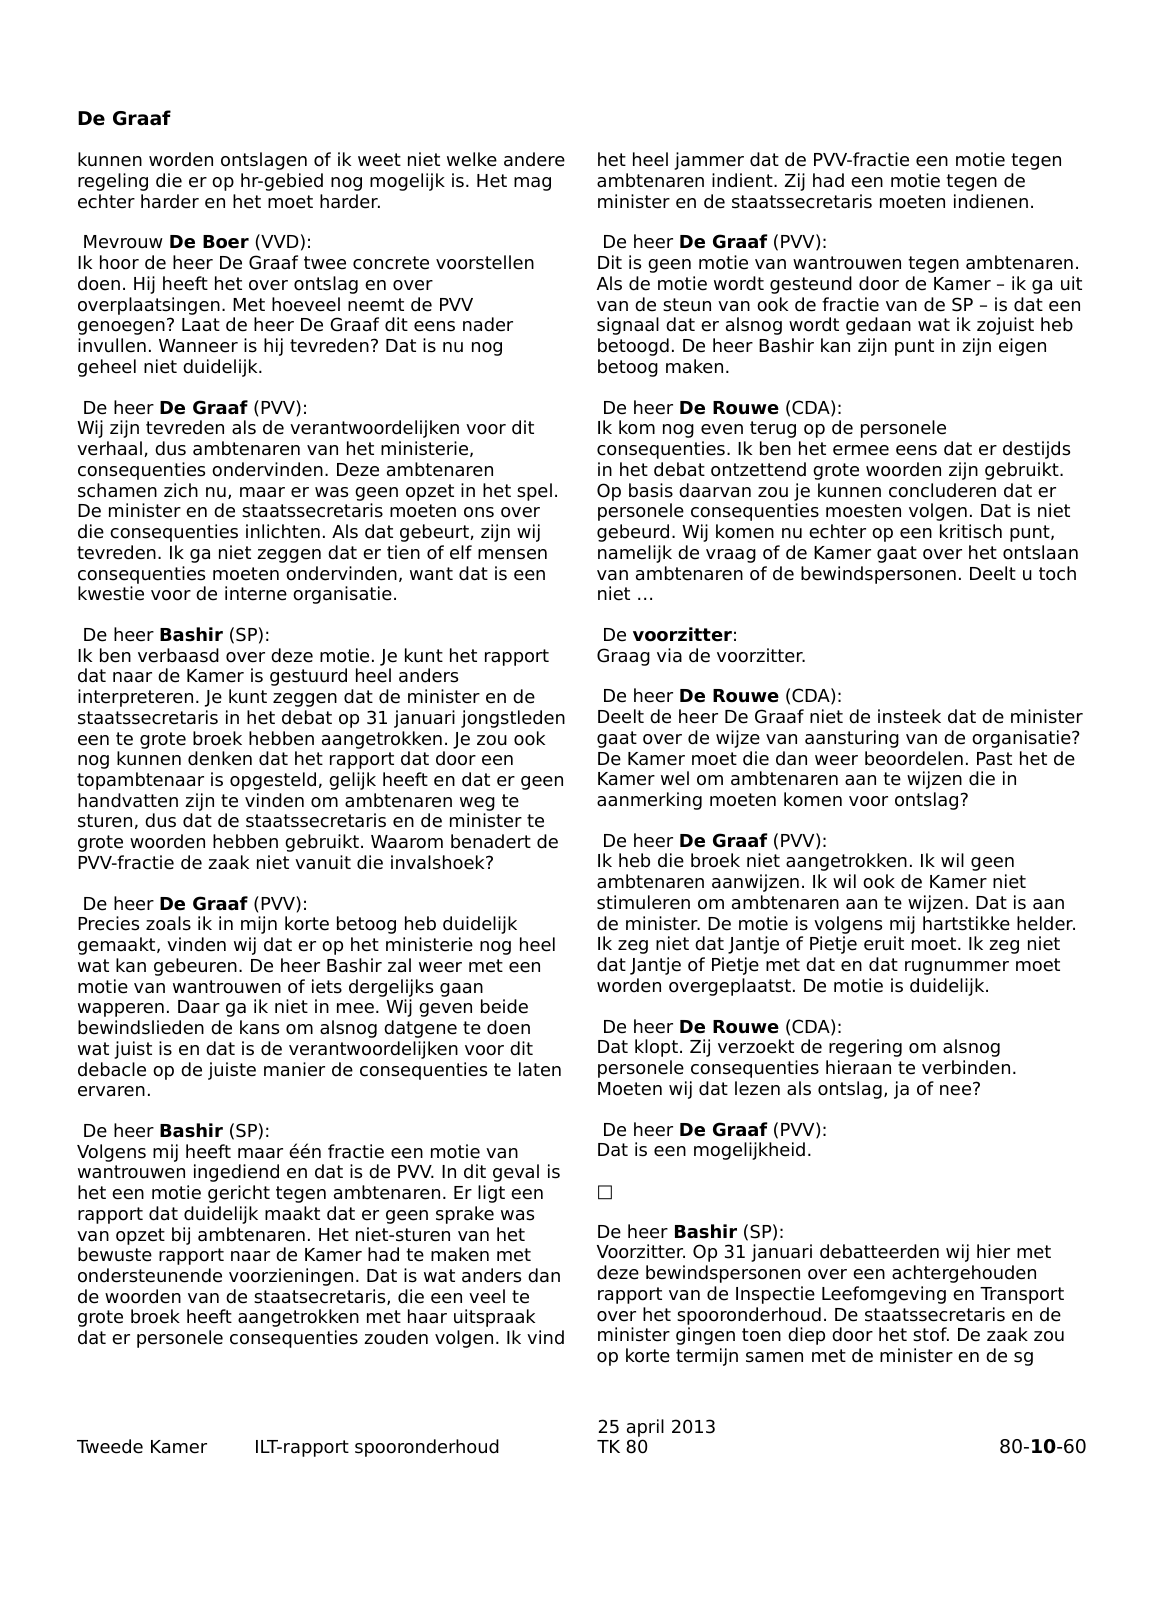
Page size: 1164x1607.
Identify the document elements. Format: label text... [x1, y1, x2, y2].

text Voorzitter. Op 31 januari debatteerden wij hier met deze bewindspersonen over een achtergehouden rapport van de Inspectie Leefomgeving en Transport over het spooronderhoud. De staatssecretaris en de minister gingen toen diep door het stof. De zaak zou op korte termijn samen met de minister en de sg [596, 1242, 1087, 1367]
text Precies zoals ik in mijn korte betoog heb duidelijk gemaakt, vinden wij dat er op het ministerie nog heel wat kan gebeuren. De heer Bashir zal weer met een motie van wantrouwen of iets dergelijks gaan wapperen. Daar ga ik niet in mee. Wij geven beide bewindslieden de kans om alsnog datgene te doen wat juist is en dat is de verantwoordelijken voor dit debacle op de juiste manier de consequenties te laten ervaren. [77, 914, 567, 1101]
text Wij zijn tevreden als de verantwoordelijken voor dit verhaal, dus ambtenaren van het ministerie, consequenties ondervinden. Deze ambtenaren schamen zich nu, maar er was geen opzet in het spel. De minister en de staatssecretaris moeten ons over die consequenties inlichten. Als dat gebeurt, zijn wij tevreden. Ik ga niet zeggen dat er tien of elf mensen consequenties moeten ondervinden, want dat is een kwestie voor de interne organisatie. [77, 418, 567, 605]
text De heer Bashir (SP): [77, 1121, 567, 1142]
text Dat is een mogelijkheid. [596, 1140, 1087, 1161]
text De heer De Graaf (PVV): [596, 831, 1087, 851]
text De voorzitter: [596, 625, 1087, 646]
text Ik hoor de heer De Graaf twee concrete voorstellen doen. Hij heeft het over ontslag en over overplaatsingen. Met hoeveel neemt de PVV genoegen? Laat de heer De Graaf dit eens nader invullen. Wanneer is hij tevreden? Dat is nu nog geheel niet duidelijk. [77, 253, 567, 377]
text Dit is geen motie van wantrouwen tegen ambtenaren. Als de motie wordt gesteund door de Kamer – ik ga uit van de steun van ook de fractie van de SP – is dat een signaal dat er alsnog wordt gedaan wat ik zojuist heb betoogd. De heer Bashir kan zijn punt in zijn eigen betoog maken. [596, 253, 1087, 377]
text Graag via de voorzitter. [596, 646, 1087, 666]
text Ik ben verbaasd over deze motie. Je kunt het rapport dat naar de Kamer is gestuurd heel anders interpreteren. Je kunt zeggen dat de minister en de staatssecretaris in het debat op 31 januari jongstleden een te grote broek hebben aangetrokken. Je zou ook nog kunnen denken dat het rapport dat door een topambtenaar is opgesteld, gelijk heeft en dat er geen handvatten zijn te vinden om ambtenaren weg te sturen, dus dat de staatssecretaris en de minister te grote woorden hebben gebruikt. Waarom benadert de PVV-fractie de zaak niet vanuit die invalshoek? [77, 646, 567, 873]
text Dat klopt. Zij verzoekt de regering om alsnog personele consequenties hieraan te verbinden. Moeten wij dat lezen als ontslag, ja of nee? [596, 1037, 1087, 1099]
text De heer De Rouwe (CDA): [596, 397, 1087, 418]
text Volgens mij heeft maar één fractie een motie van wantrouwen ingediend en dat is de PVV. In dit geval is het een motie gericht tegen ambtenaren. Er ligt een rapport dat duidelijk maakt dat er geen sprake was van opzet bij ambtenaren. Het niet-sturen van het bewuste rapport naar de Kamer had te maken met ondersteunende voorzieningen. Dat is wat anders dan de woorden van de staatsecretaris, die een veel te grote broek heeft aangetrokken met haar uitspraak dat er personele consequenties zouden volgen. Ik vind [77, 1142, 567, 1349]
text De heer De Graaf (PVV): [596, 1119, 1087, 1140]
text De heer Bashir (SP): [77, 625, 567, 646]
text De heer De Rouwe (CDA): [596, 1016, 1087, 1037]
text kunnen worden ontslagen of ik weet niet welke andere regeling die er op hr-gebied nog mogelijk is. Het mag echter harder en het moet harder. [77, 150, 567, 212]
text Deelt de heer De Graaf niet de insteek dat de minister gaat over de wijze van aansturing van de organisatie? De Kamer moet die dan weer beoordelen. Past het de Kamer wel om ambtenaren aan te wijzen die in aanmerking moeten komen voor ontslag? [596, 707, 1087, 811]
text Mevrouw De Boer (VVD): [77, 232, 567, 253]
text Ik heb die broek niet aangetrokken. Ik wil geen ambtenaren aanwijzen. Ik wil ook de Kamer niet stimuleren om ambtenaren aan te wijzen. Dat is aan de minister. De motie is volgens mij hartstikke helder. Ik zeg niet dat Jantje of Pietje eruit moet. Ik zeg niet dat Jantje of Pietje met dat en dat rugnummer moet worden overgeplaatst. De motie is duidelijk. [596, 851, 1087, 996]
text De heer De Graaf (PVV): [77, 893, 567, 914]
text □ [596, 1181, 1087, 1202]
text De heer Bashir (SP): [596, 1222, 1087, 1242]
text De heer De Graaf (PVV): [596, 232, 1087, 253]
text het heel jammer dat de PVV-fractie een motie tegen ambtenaren indient. Zij had een motie tegen de minister en de staatssecretaris moeten indienen. [596, 150, 1087, 212]
text De heer De Rouwe (CDA): [596, 686, 1087, 707]
text De heer De Graaf (PVV): [77, 397, 567, 418]
text Ik kom nog even terug op de personele consequenties. Ik ben het ermee eens dat er destijds in het debat ontzettend grote woorden zijn gebruikt. Op basis daarvan zou je kunnen concluderen dat er personele consequenties moesten volgen. Dat is niet gebeurd. Wij komen nu echter op een kritisch punt, namelijk de vraag of de Kamer gaat over het ontslaan van ambtenaren of de bewindspersonen. Deelt u toch niet … [596, 418, 1087, 605]
